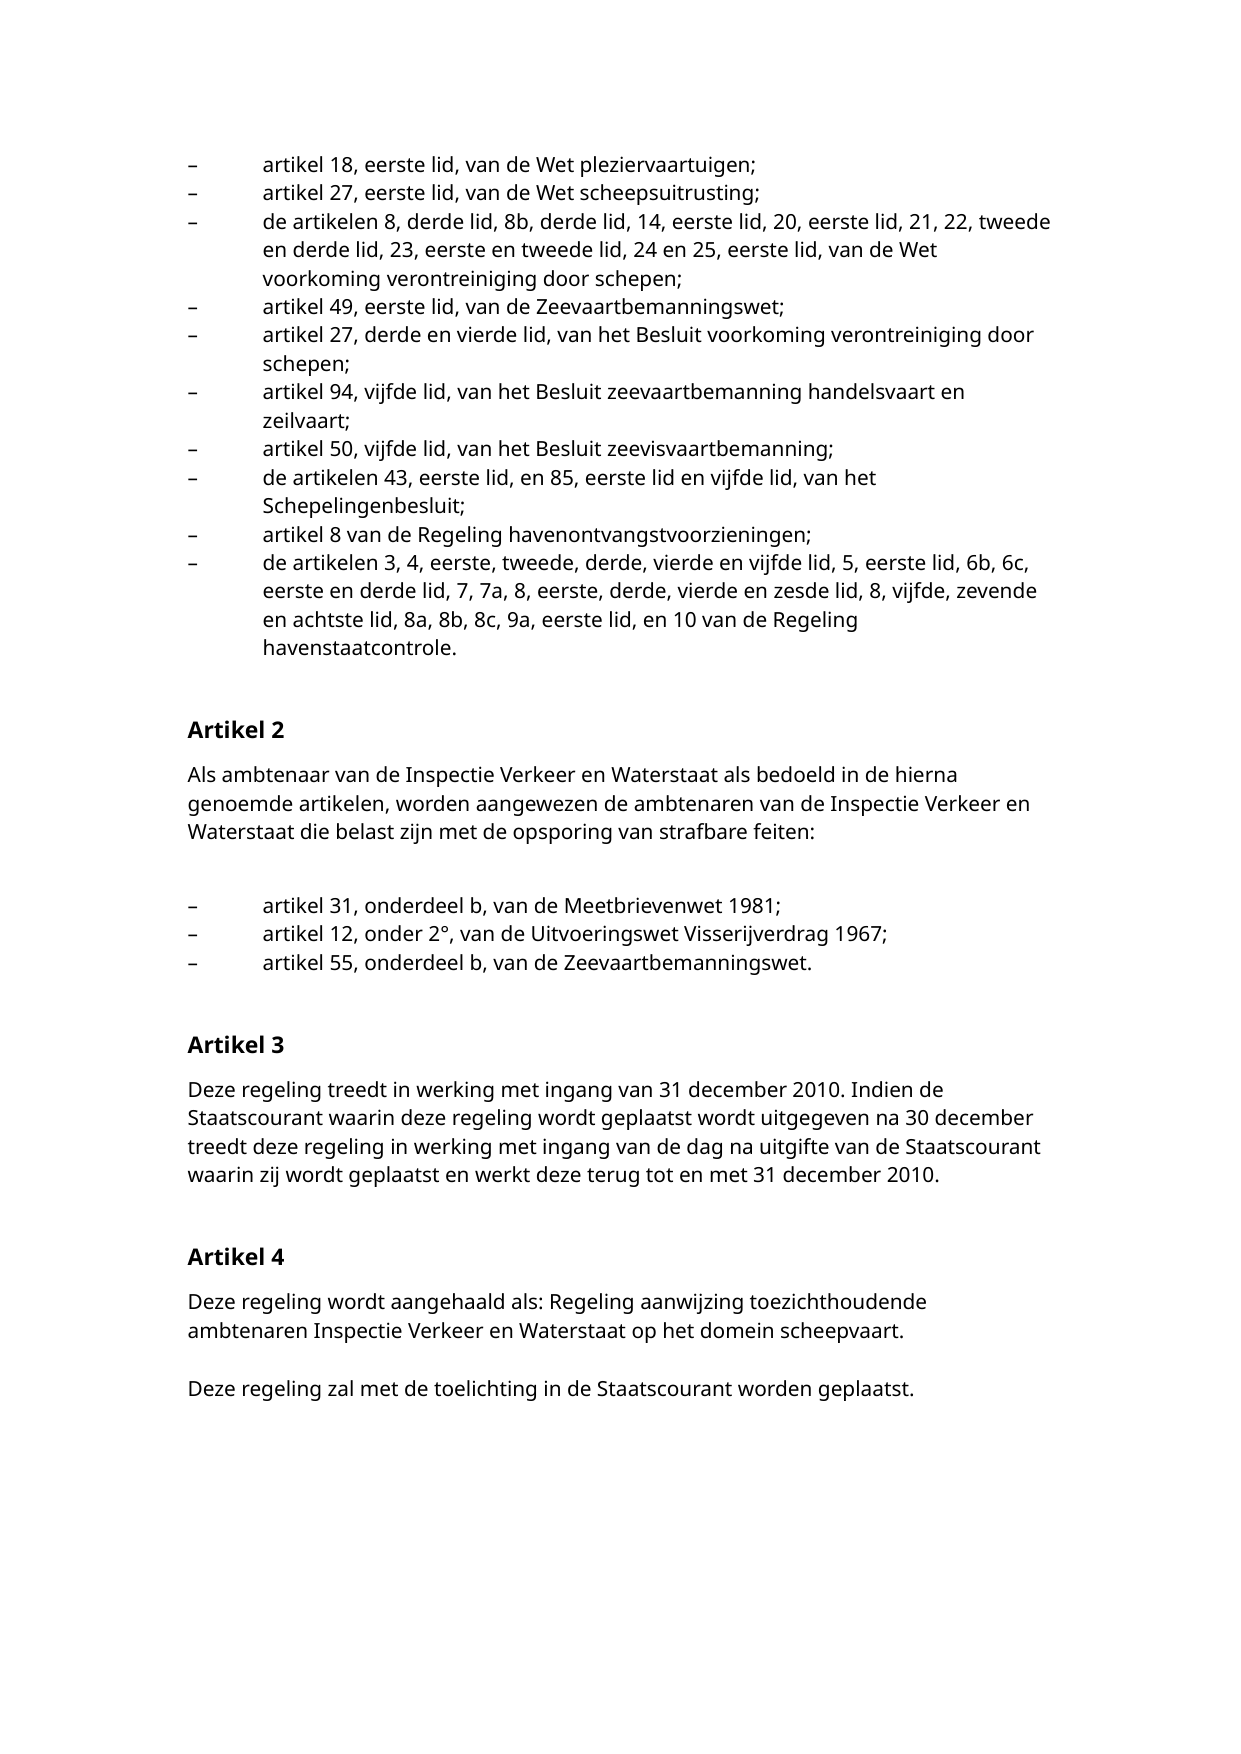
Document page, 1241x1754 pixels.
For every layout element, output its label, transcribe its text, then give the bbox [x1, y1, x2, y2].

list artikel 94, vijfde lid, van het Besluit zeevaartbemanning handelsvaart en zeilvaart; [187, 377, 1053, 434]
text Deze regeling zal met de toelichting in de Staatscourant worden geplaatst. [187, 1374, 1053, 1403]
list de artikelen 43, eerste lid, en 85, eerste lid en vijfde lid, van het Schepelingenbesluit; [187, 463, 1053, 520]
text Deze regeling wordt aangehaald als: Regeling aanwijzing toezichthoudende ambtenaren Inspectie Verkeer en Waterstaat op het domein scheepvaart. [187, 1287, 1053, 1344]
list de artikelen 8, derde lid, 8b, derde lid, 14, eerste lid, 20, eerste lid, 21, 22, tweede en derde lid, 23, eerste en tweede lid, 24 en 25, eerste lid, van de Wet voorkoming verontreiniging door schepen; [187, 207, 1053, 292]
list artikel 8 van de Regeling havenontvangstvoorzieningen; [187, 520, 1053, 548]
list artikel 31, onderdeel b, van de Meetbrievenwet 1981; [187, 891, 1053, 919]
list artikel 27, eerste lid, van de Wet scheepsuitrusting; [187, 178, 1053, 207]
subtitle Artikel 4 [187, 1241, 1053, 1272]
list artikel 18, eerste lid, van de Wet pleziervaartuigen; [187, 150, 1053, 178]
list artikel 12, onder 2°, van de Uitvoeringswet Visserijverdrag 1967; [187, 919, 1053, 948]
list de artikelen 3, 4, eerste, tweede, derde, vierde en vijfde lid, 5, eerste lid, 6b, 6c, eerste en derde lid, 7, 7a, 8, eerste, derde, vierde en zesde lid, 8, vijfde, zevende en achtste lid, 8a, 8b, 8c, 9a, eerste lid, en 10 van de Regeling havenstaatcontrole. [187, 548, 1053, 662]
text Deze regeling treedt in werking met ingang van 31 december 2010. Indien de Staatscourant waarin deze regeling wordt geplaatst wordt uitgegeven na 30 december treedt deze regeling in werking met ingang van de dag na uitgifte van de Staatscourant waarin zij wordt geplaatst en werkt deze terug tot en met 31 december 2010. [187, 1075, 1053, 1189]
text Als ambtenaar van de Inspectie Verkeer en Waterstaat als bedoeld in de hierna genoemde artikelen, worden aangewezen de ambtenaren van de Inspectie Verkeer en Waterstaat die belast zijn met de opsporing van strafbare feiten: [187, 761, 1053, 846]
subtitle Artikel 2 [187, 714, 1053, 746]
list artikel 50, vijfde lid, van het Besluit zeevisvaartbemanning; [187, 434, 1053, 463]
list artikel 27, derde en vierde lid, van het Besluit voorkoming verontreiniging door schepen; [187, 321, 1053, 377]
list artikel 49, eerste lid, van de Zeevaartbemanningswet; [187, 292, 1053, 321]
subtitle Artikel 3 [187, 1029, 1053, 1060]
list artikel 55, onderdeel b, van de Zeevaartbemanningswet. [187, 948, 1053, 976]
